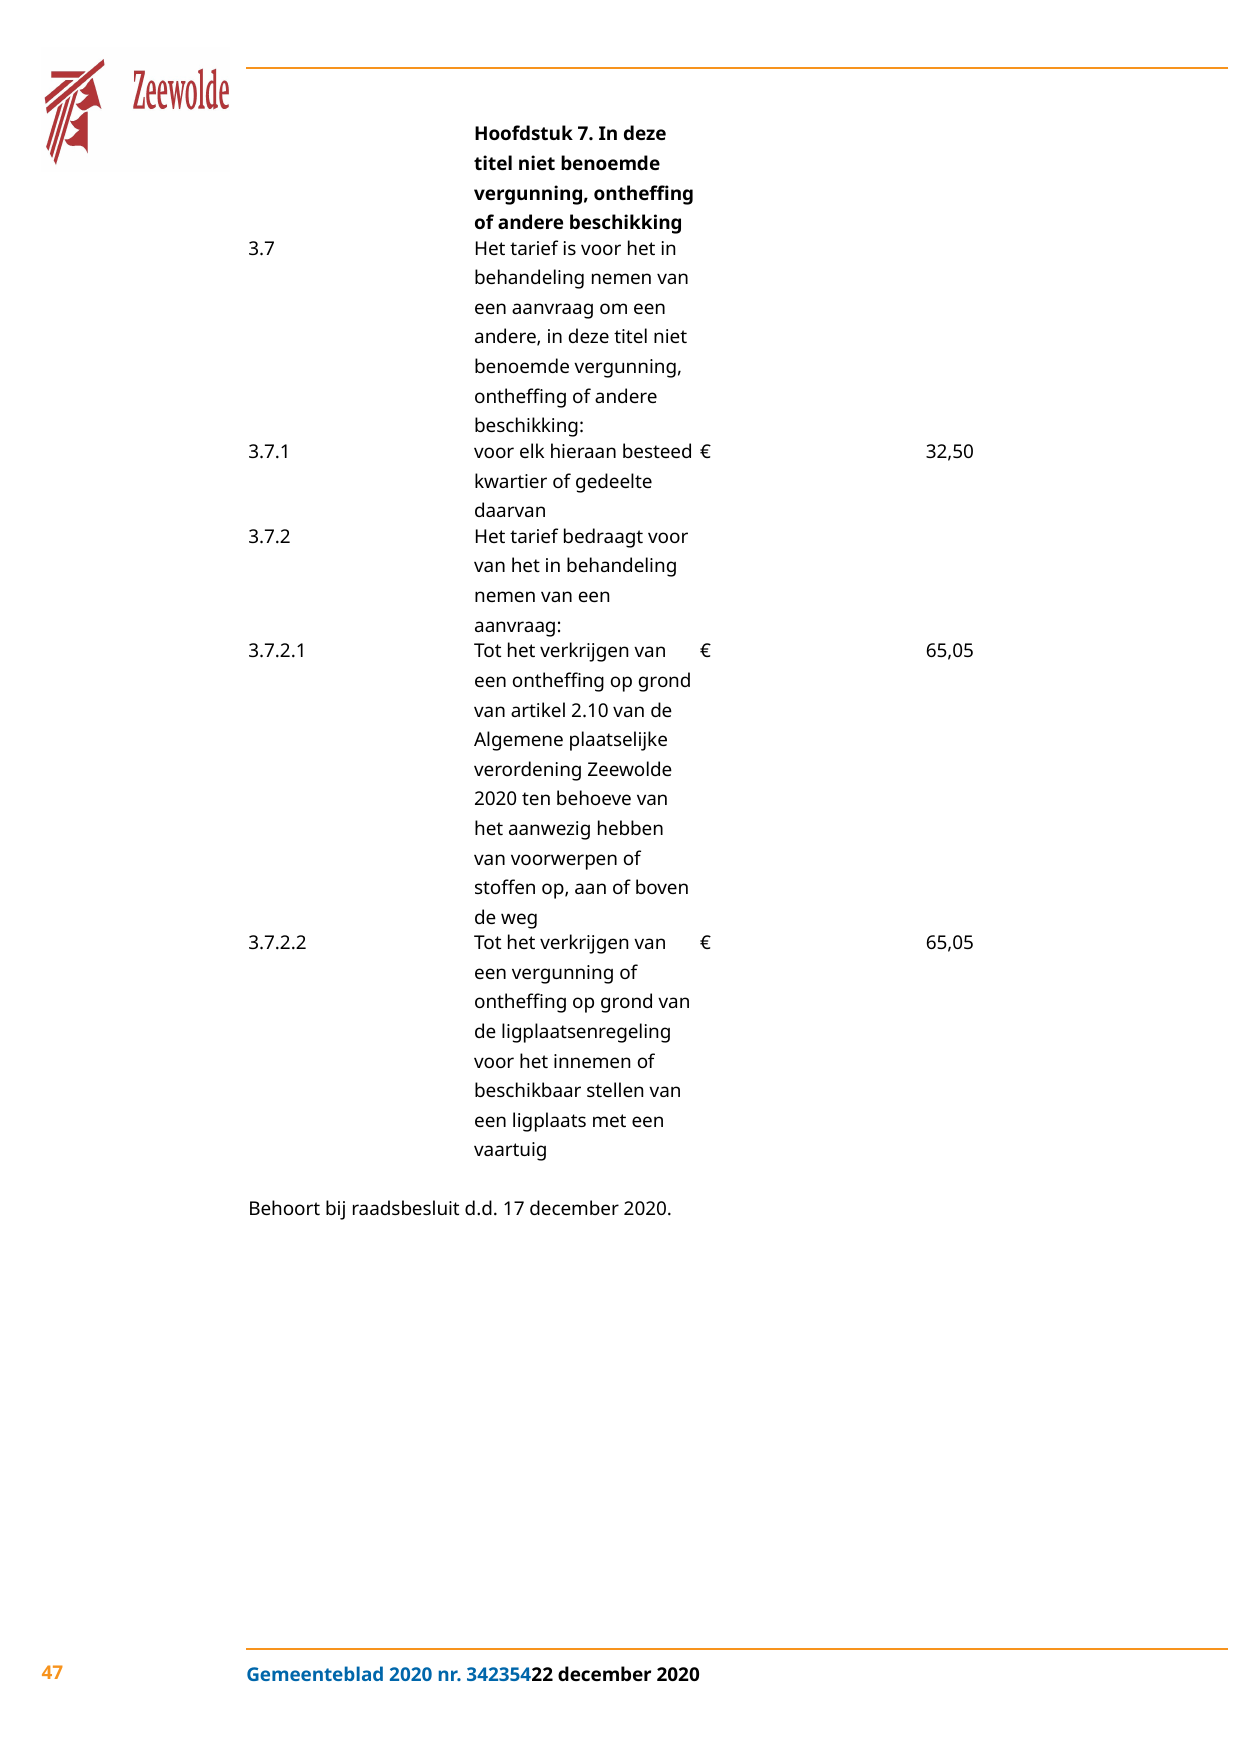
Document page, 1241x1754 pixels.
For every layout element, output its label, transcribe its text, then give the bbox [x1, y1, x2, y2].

table_cell Hoofdstuk 7. In deze titel niet benoemde vergunning, ontheffing of andere beschikking [474, 121, 700, 235]
table_cell Het tarief bedraagt voor van het in behandeling nemen van een aanvraag: [474, 523, 700, 638]
table_cell € [700, 438, 926, 523]
table_cell Tot het verkrijgen van een ontheffing op grond van artikel 2.10 van de Algemene plaatselijke verordening Zeewolde 2020 ten behoeve van het aanwezig hebben van voorwerpen of stoffen op, aan of boven de weg [474, 638, 700, 929]
table_cell 65,05 [926, 638, 1152, 929]
table_cell [248, 121, 474, 235]
table_cell € [700, 638, 926, 929]
table_cell 3.7.2.1 [248, 638, 474, 929]
table_cell [700, 523, 926, 638]
table_cell [700, 235, 926, 438]
table_cell 3.7.1 [248, 438, 474, 523]
text Behoort bij raadsbesluit d.d. 17 december 2020. [248, 1195, 1152, 1221]
table_cell 3.7.2 [248, 523, 474, 638]
table_cell [248, 95, 474, 121]
table_cell € [700, 930, 926, 1162]
table_cell 32,50 [926, 438, 1152, 523]
table_cell [926, 235, 1152, 438]
table_cell 65,05 [926, 930, 1152, 1162]
table_cell 3.7 [248, 235, 474, 438]
table_cell [926, 121, 1152, 235]
table_cell [926, 95, 1152, 121]
table_cell [926, 523, 1152, 638]
table_cell [474, 95, 700, 121]
table_cell Tot het verkrijgen van een vergunning of ontheffing op grond van de ligplaatsenregeling voor het innemen of beschikbaar stellen van een ligplaats met een vaartuig [474, 930, 700, 1162]
picture [41, 47, 231, 172]
table_cell 3.7.2.2 [248, 930, 474, 1162]
table_cell Het tarief is voor het in behandeling nemen van een aanvraag om een andere, in deze titel niet benoemde vergunning, ontheffing of andere beschikking: [474, 235, 700, 438]
table_cell [700, 95, 926, 121]
table_cell [700, 121, 926, 235]
table_cell voor elk hieraan besteed kwartier of gedeelte daarvan [474, 438, 700, 523]
